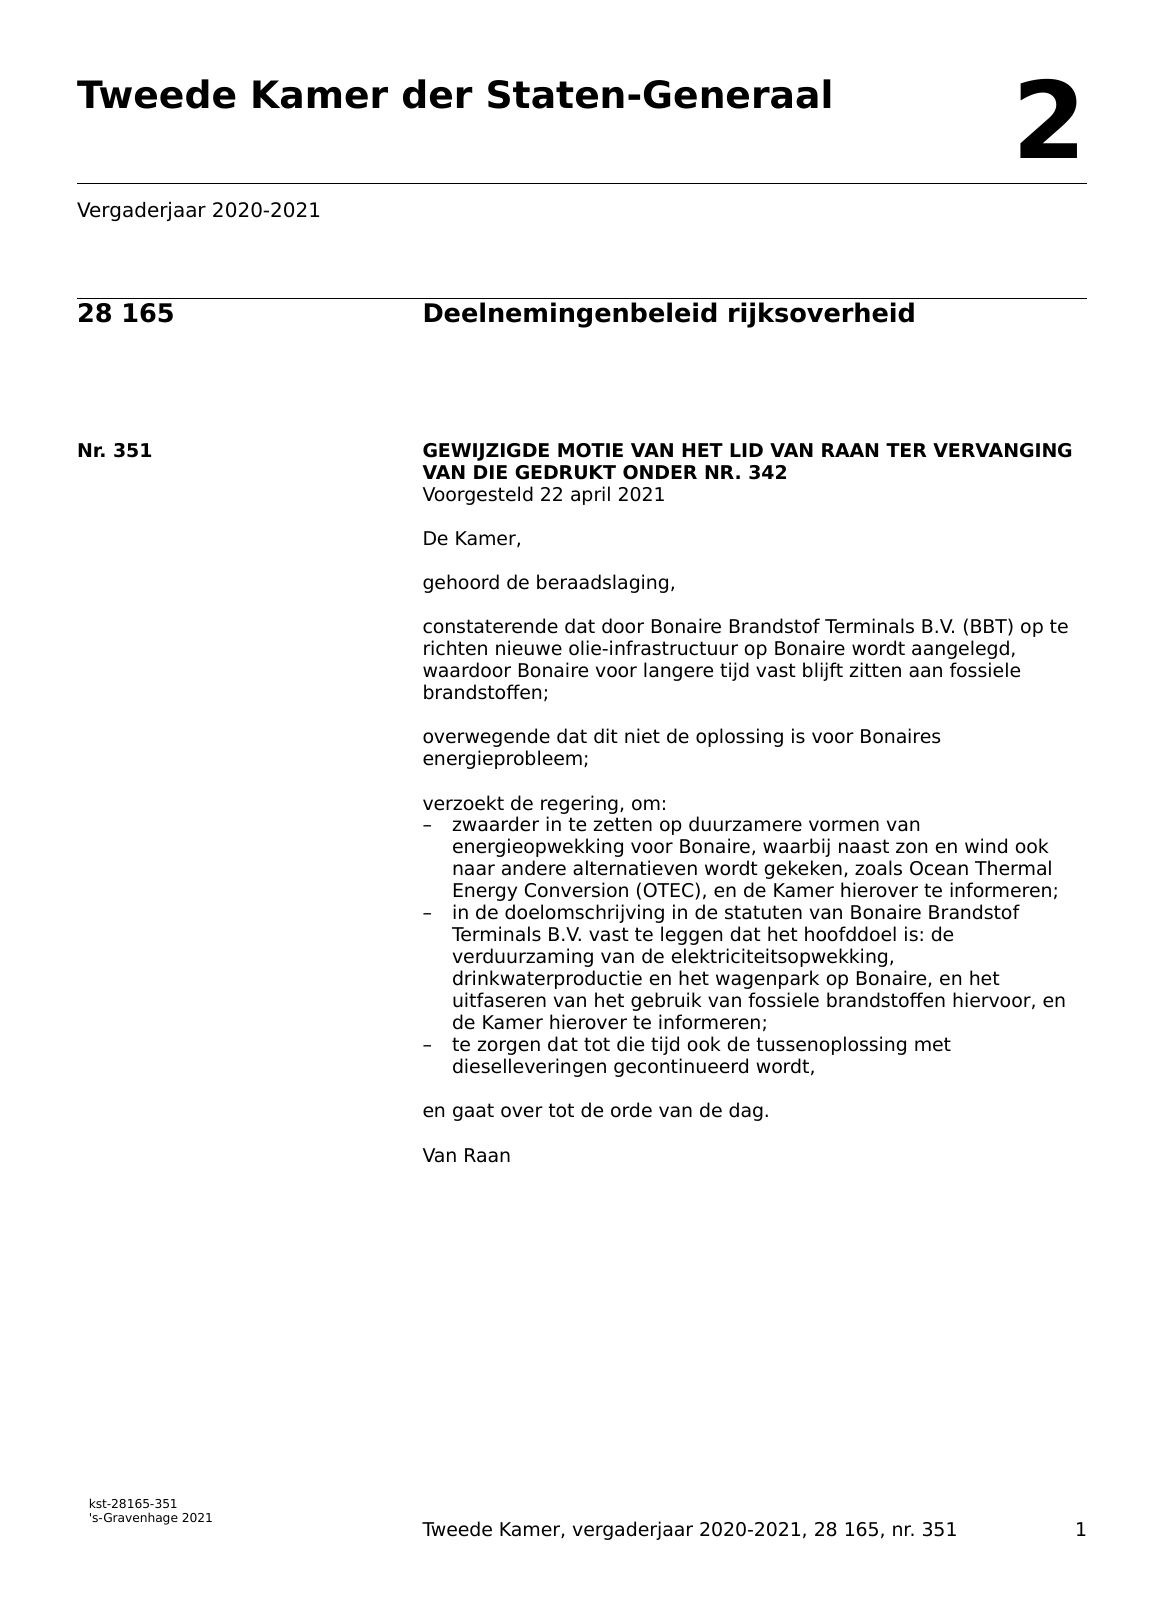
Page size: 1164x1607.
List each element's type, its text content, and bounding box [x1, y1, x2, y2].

text en gaat over tot de orde van de dag. [422, 1100, 1087, 1122]
text De Kamer, [422, 528, 1087, 550]
text kst-28165-351 [88, 1497, 323, 1511]
table_cell Vergaderjaar 2020-2021 [77, 184, 1087, 298]
text – te zorgen dat tot die tijd ook de tussenoplossing met dieselleveringen gecontinueerd wordt, [422, 1034, 1087, 1078]
table_header Tweede Kamer der Staten-Generaal [77, 59, 886, 183]
text constaterende dat door Bonaire Brandstof Terminals B.V. (BBT) op te richten nieuwe olie-infrastructuur op Bonaire wordt aangelegd, waardoor Bonaire voor langere tijd vast blijft zitten aan fossiele brandstoffen; [422, 616, 1087, 704]
text – in de doelomschrijving in de statuten van Bonaire Brandstof Terminals B.V. vast te leggen dat het hoofddoel is: de verduurzaming van de elektriciteitsopwekking, drinkwaterproductie en het wagenpark op Bonaire, en het uitfaseren van het gebruik van fossiele brandstoffen hiervoor, en de Kamer hierover te informeren; [422, 902, 1087, 1034]
text verzoekt de regering, om: [422, 792, 1087, 814]
subtitle Nr. 351 GEWIJZIGDE MOTIE VAN HET LID VAN RAAN TER VERVANGING VAN DIE GEDRUKT ONDER NR. 342 [77, 440, 1087, 484]
table_header 2 [886, 59, 1087, 183]
text 's-Gravenhage 2021 [88, 1511, 323, 1525]
text Van Raan [422, 1144, 1087, 1166]
text – zwaarder in te zetten op duurzamere vormen van energieopwekking voor Bonaire, waarbij naast zon en wind ook naar andere alternatieven wordt gekeken, zoals Ocean Thermal Energy Conversion (OTEC), en de Kamer hierover te informeren; [422, 814, 1087, 902]
text Voorgesteld 22 april 2021 [422, 484, 1087, 506]
text overwegende dat dit niet de oplossing is voor Bonaires energieprobleem; [422, 726, 1087, 770]
text gehoord de beraadslaging, [422, 572, 1087, 594]
subtitle 28 165 Deelnemingenbeleid rijksoverheid [77, 299, 1087, 329]
